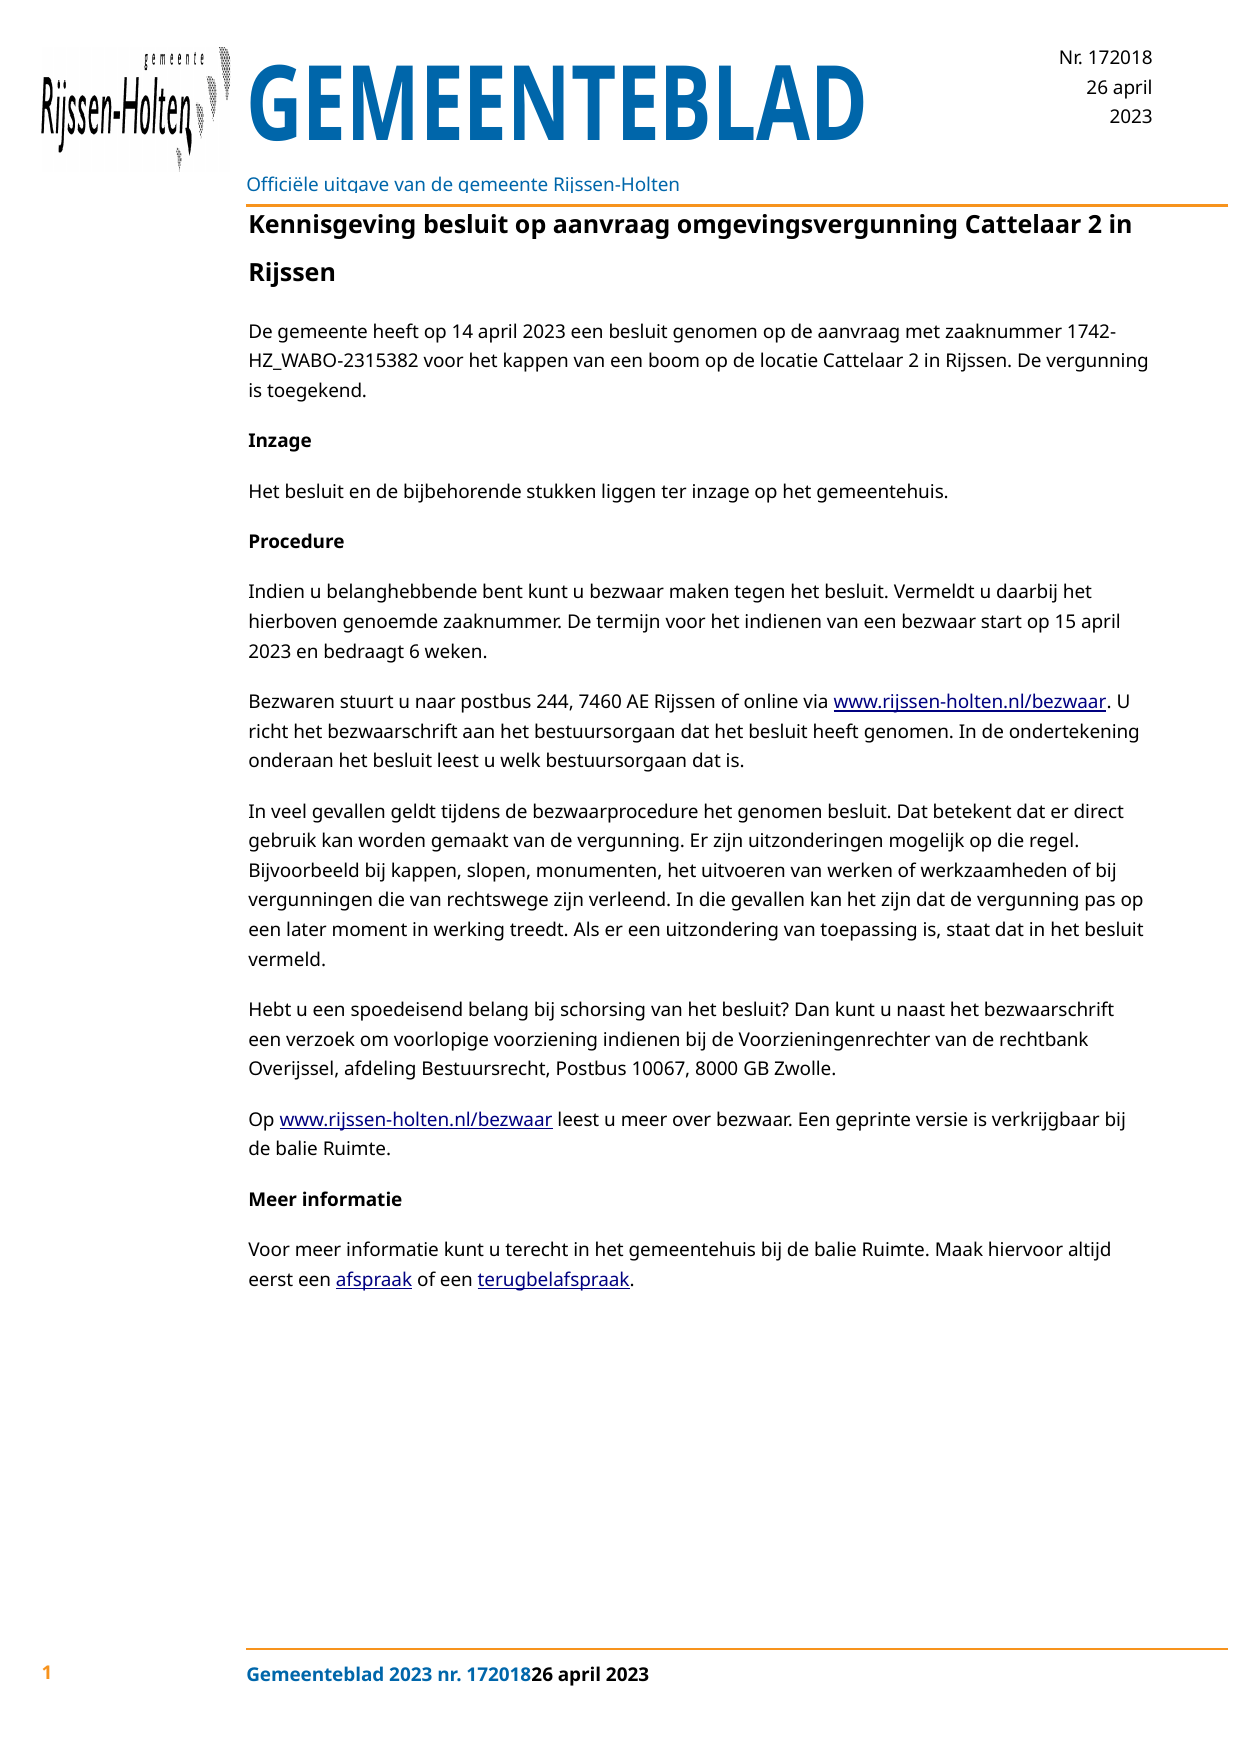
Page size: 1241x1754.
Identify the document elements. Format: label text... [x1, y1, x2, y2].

text Op www.rijssen-holten.nl/bezwaar leest u meer over bezwaar. Een geprinte versie is verkrijgbaar bij de balie Ruimte. [248, 1106, 1152, 1161]
text Kennisgeving besluit op aanvraag omgevingsvergunning Cattelaar 2 in Rijssen [248, 207, 1152, 288]
text Inzage [248, 427, 1152, 453]
text Bezwaren stuurt u naar postbus 244, 7460 AE Rijssen of online via www.rijssen-holten.nl/bezwaar. U richt het bezwaarschrift aan het bestuursorgaan dat het besluit heeft genomen. In de ondertekening onderaan het besluit leest u welk bestuursorgaan dat is. [248, 688, 1152, 773]
text Indien u belanghebbende bent kunt u bezwaar maken tegen het besluit. Vermeldt u daarbij het hierboven genoemde zaaknummer. De termijn voor het indienen van een bezwaar start op 15 april 2023 en bedraagt 6 weken. [248, 579, 1152, 664]
text De gemeente heeft op 14 april 2023 een besluit genomen op de aanvraag met zaaknummer 1742-HZ_WABO-2315382 voor het kappen van een boom op de locatie Cattelaar 2 in Rijssen. De vergunning is toegekend. [248, 318, 1152, 403]
text Meer informatie [248, 1186, 1152, 1212]
text Procedure [248, 528, 1152, 554]
text Het besluit en de bijbehorende stukken liggen ter inzage op het gemeentehuis. [248, 478, 1152, 504]
picture [41, 47, 231, 172]
text Hebt u een spoedeisend belang bij schorsing van het besluit? Dan kunt u naast het bezwaarschrift een verzoek om voorlopige voorziening indienen bij de Voorzieningenrechter van de rechtbank Overijssel, afdeling Bestuursrecht, Postbus 10067, 8000 GB Zwolle. [248, 996, 1152, 1081]
text Voor meer informatie kunt u terecht in het gemeentehuis bij de balie Ruimte. Maak hiervoor altijd eerst een afspraak of een terugbelafspraak. [248, 1236, 1152, 1292]
text In veel gevallen geldt tijdens de bezwaarprocedure het genomen besluit. Dat betekent dat er direct gebruik kan worden gemaakt van de vergunning. Er zijn uitzonderingen mogelijk op die regel. Bijvoorbeeld bij kappen, slopen, monumenten, het uitvoeren van werken of werkzaamheden of bij vergunningen die van rechtswege zijn verleend. In die gevallen kan het zijn dat de vergunning pas op een later moment in werking treedt. Als er een uitzondering van toepassing is, staat dat in het besluit vermeld. [248, 798, 1152, 972]
